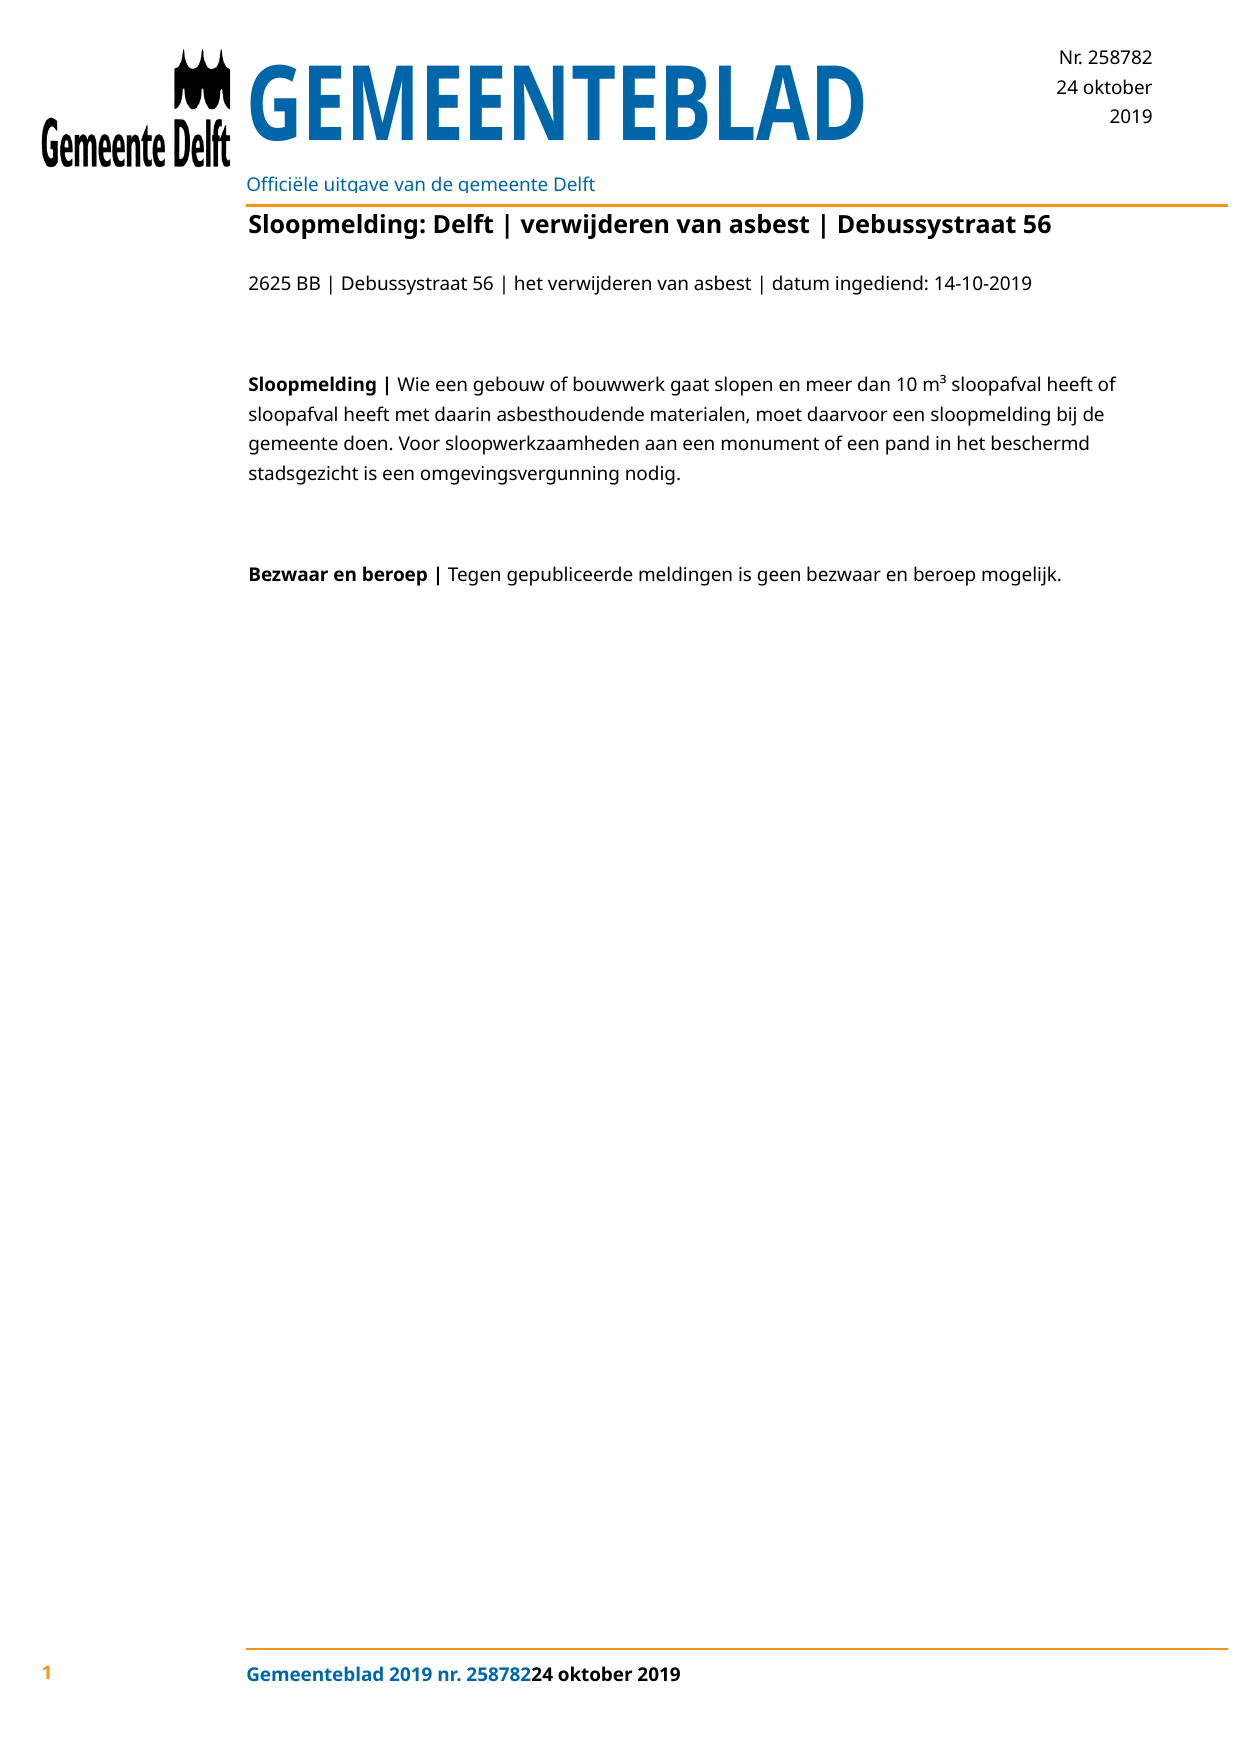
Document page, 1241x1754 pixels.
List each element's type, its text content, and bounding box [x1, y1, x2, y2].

text 2625 BB | Debussystraat 56 | het verwijderen van asbest | datum ingediend: 14-10-2019 [248, 270, 1152, 296]
text Sloopmelding | Wie een gebouw of bouwwerk gaat slopen en meer dan 10 m³ sloopafval heeft of sloopafval heeft met daarin asbesthoudende materialen, moet daarvoor een sloopmelding bij de gemeente doen. Voor sloopwerkzaamheden aan een monument of een pand in het beschermd stadsgezicht is een omgevingsvergunning nodig. [248, 371, 1152, 486]
picture [41, 47, 231, 172]
text Sloopmelding: Delft | verwijderen van asbest | Debussystraat 56 [248, 207, 1152, 241]
text Bezwaar en beroep | Tegen gepubliceerde meldingen is geen bezwaar en beroep mogelijk. [248, 561, 1152, 586]
